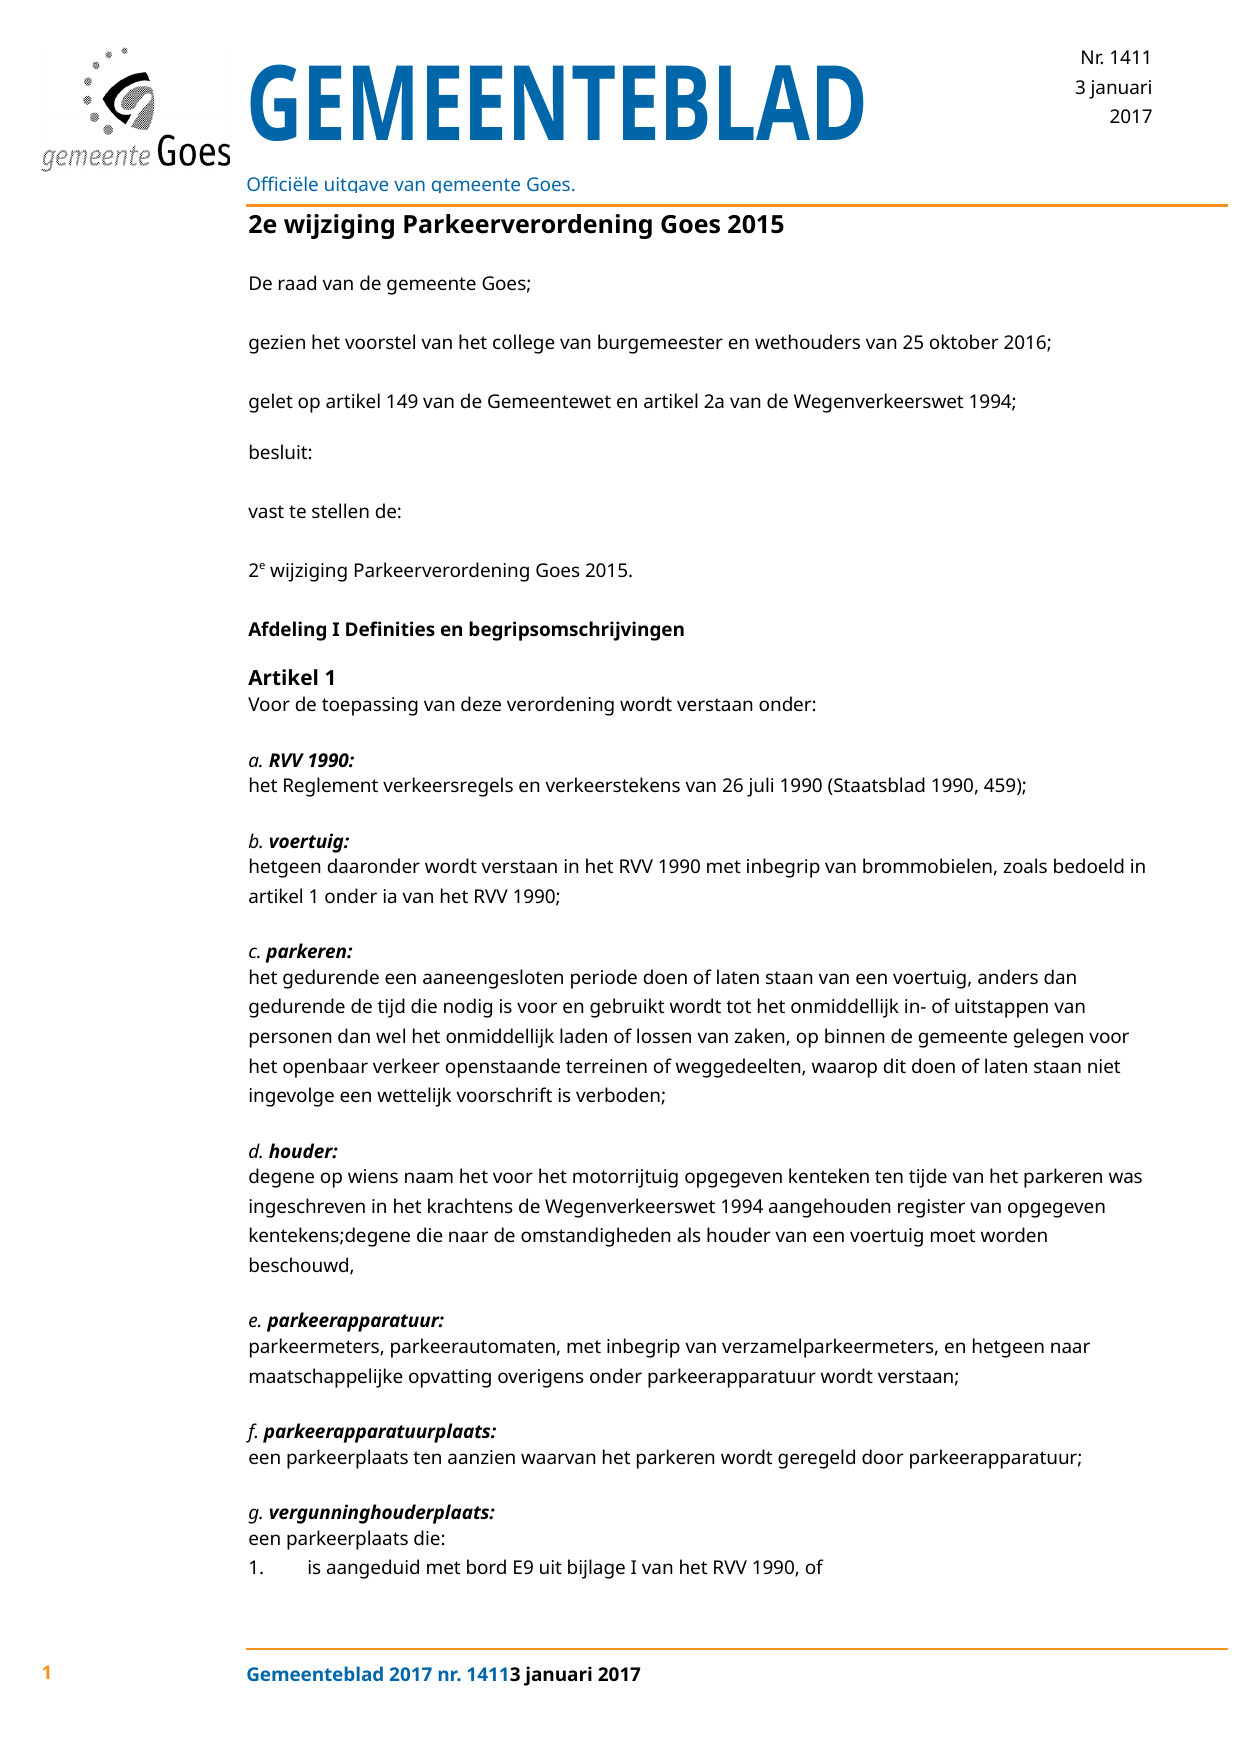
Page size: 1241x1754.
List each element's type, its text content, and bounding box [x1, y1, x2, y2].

text besluit: [248, 439, 1152, 465]
text g. vergunninghouderplaats: [248, 1499, 1152, 1525]
text gelet op artikel 149 van de Gemeentewet en artikel 2a van de Wegenverkeerswet 1994; [248, 389, 1152, 414]
text een parkeerplaats ten aanzien waarvan het parkeren wordt geregeld door parkeerapparatuur; [248, 1444, 1152, 1470]
text Afdeling I Definities en begripsomschrijvingen [248, 616, 1152, 642]
text gezien het voorstel van het college van burgemeester en wethouders van 25 oktober 2016; [248, 329, 1152, 355]
text Voor de toepassing van deze verordening wordt verstaan onder: [248, 691, 1152, 717]
text het Reglement verkeersregels en verkeerstekens van 26 juli 1990 (Staatsblad 1990, 459); [248, 772, 1152, 798]
text c. parkeren: [248, 938, 1152, 964]
text f. parkeerapparatuurplaats: [248, 1418, 1152, 1444]
text d. houder: [248, 1138, 1152, 1163]
text degene op wiens naam het voor het motorrijtuig opgegeven kenteken ten tijde van het parkeren was ingeschreven in het krachtens de Wegenverkeerswet 1994 aangehouden register van opgegeven kentekens;degene die naar de omstandigheden als houder van een voertuig moet worden beschouwd, [248, 1163, 1152, 1278]
text Artikel 1 [248, 663, 1152, 691]
text 2e wijziging Parkeerverordening Goes 2015 [248, 207, 1152, 241]
list is aangeduid met bord E9 uit bijlage I van het RVV 1990, of [248, 1554, 1152, 1580]
text 2e wijziging Parkeerverordening Goes 2015. [248, 557, 1152, 583]
text vast te stellen de: [248, 498, 1152, 524]
text a. RVV 1990: [248, 747, 1152, 772]
text parkeermeters, parkeerautomaten, met inbegrip van verzamelparkeermeters, en hetgeen naar maatschappelijke opvatting overigens onder parkeerapparatuur wordt verstaan; [248, 1333, 1152, 1389]
text b. voertuig: [248, 828, 1152, 853]
text e. parkeerapparatuur: [248, 1308, 1152, 1333]
text hetgeen daaronder wordt verstaan in het RVV 1990 met inbegrip van brommobielen, zoals bedoeld in artikel 1 onder ia van het RVV 1990; [248, 853, 1152, 909]
picture [41, 47, 231, 172]
text een parkeerplaats die: [248, 1525, 1152, 1551]
text De raad van de gemeente Goes; [248, 270, 1152, 296]
text het gedurende een aaneengesloten periode doen of laten staan van een voertuig, anders dan gedurende de tijd die nodig is voor en gebruikt wordt tot het onmiddellijk in- of uitstappen van personen dan wel het onmiddellijk laden of lossen van zaken, op binnen de gemeente gelegen voor het openbaar verkeer openstaande terreinen of weggedeelten, waarop dit doen of laten staan niet ingevolge een wettelijk voorschrift is verboden; [248, 964, 1152, 1108]
